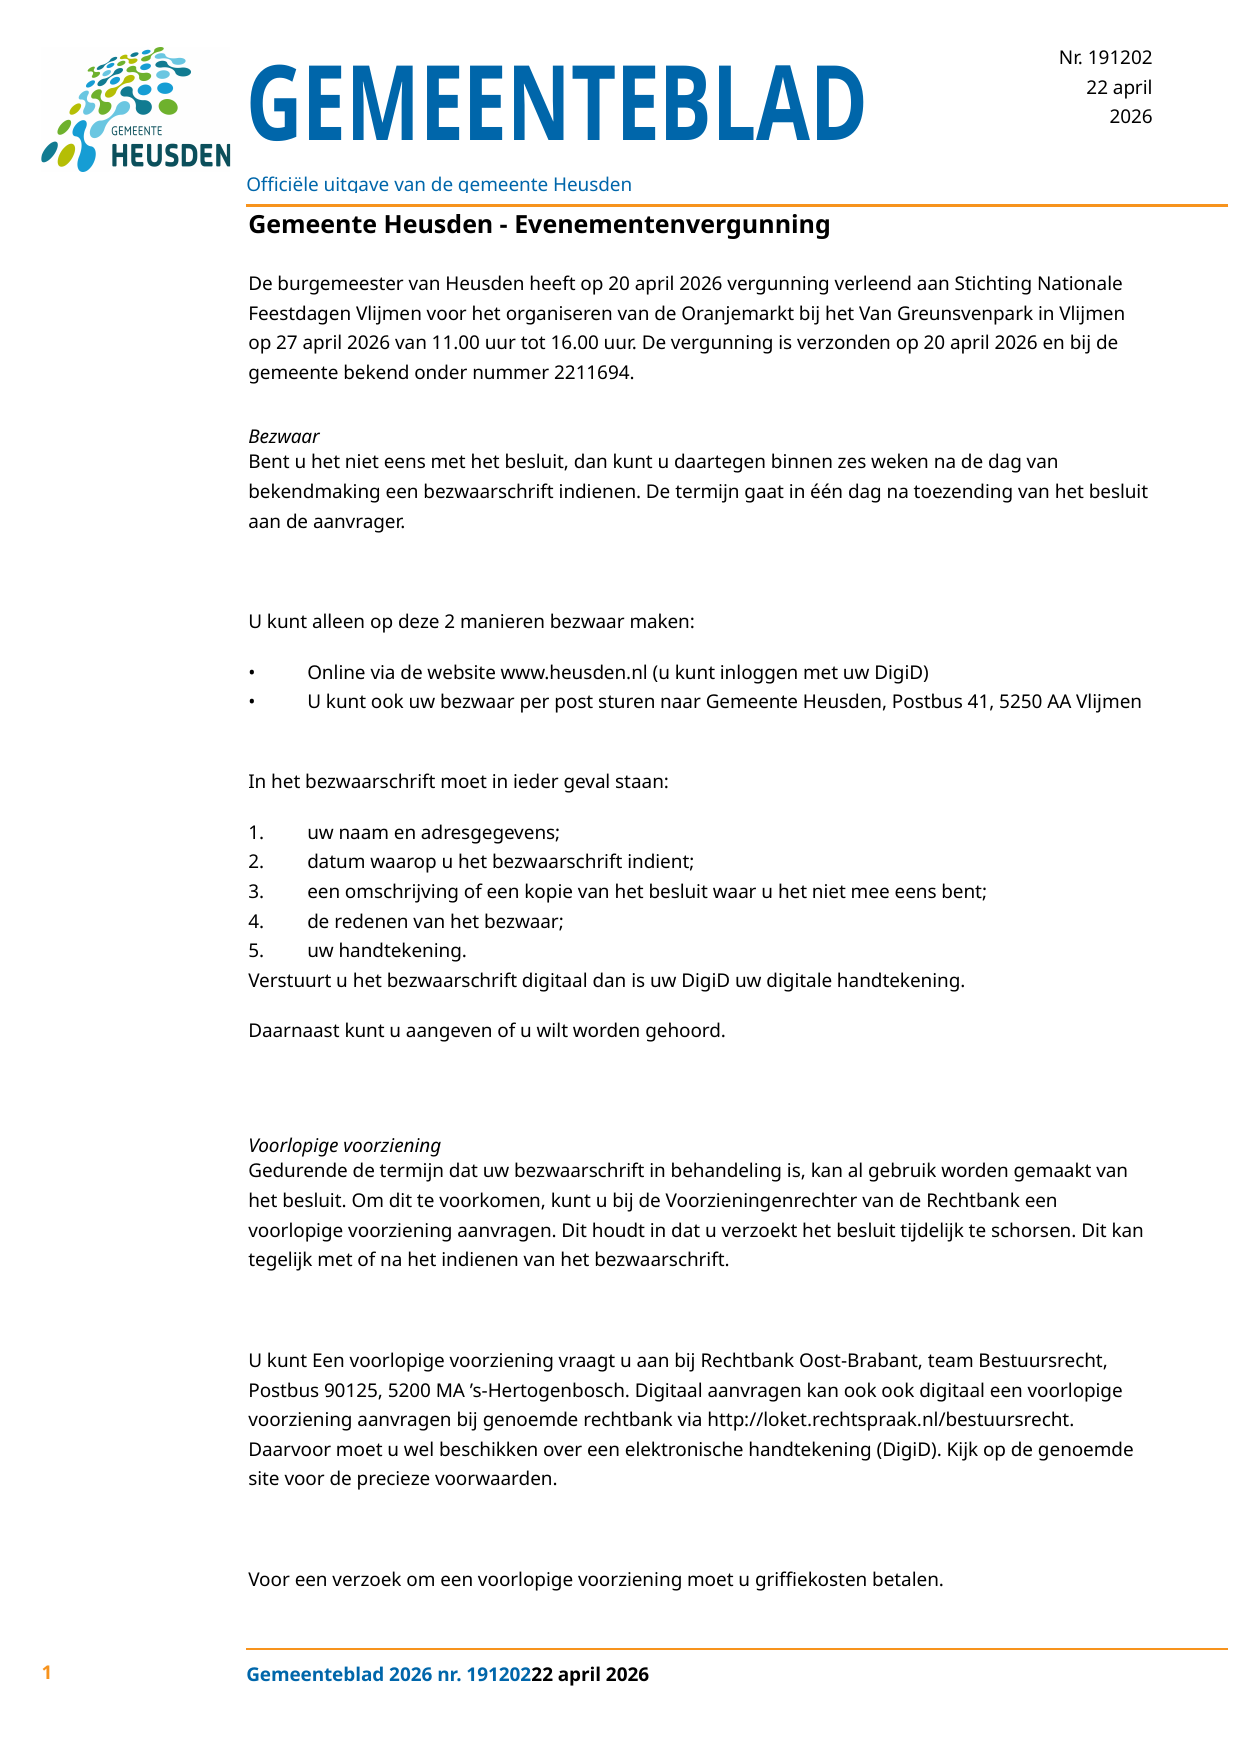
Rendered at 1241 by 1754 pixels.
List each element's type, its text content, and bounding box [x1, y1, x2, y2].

text U kunt alleen op deze 2 manieren bezwaar maken: [248, 609, 1152, 634]
text Daarnaast kunt u aangeven of u wilt worden gehoord. [248, 1017, 1152, 1043]
text De burgemeester van Heusden heeft op 20 april 2026 vergunning verleend aan Stichting Nationale Feestdagen Vlijmen voor het organiseren van de Oranjemarkt bij het Van Greunsvenpark in Vlijmen op 27 april 2026 van 11.00 uur tot 16.00 uur. De vergunning is verzonden op 20 april 2026 en bij de gemeente bekend onder nummer 2211694. [248, 270, 1152, 385]
text Gedurende de termijn dat uw bezwaarschrift in behandeling is, kan al gebruik worden gemaakt van het besluit. Om dit te voorkomen, kunt u bij de Voorzieningenrechter van de Rechtbank een voorlopige voorziening aanvragen. Dit houdt in dat u verzoekt het besluit tijdelijk te schorsen. Dit kan tegelijk met of na het indienen van het bezwaarschrift. [248, 1158, 1152, 1272]
text Bezwaar [248, 423, 1152, 449]
list datum waarop u het bezwaarschrift indient; [248, 849, 1152, 874]
list uw handtekening. [248, 937, 1152, 963]
list uw naam en adresgegevens; [248, 819, 1152, 845]
text Voor een verzoek om een voorlopige voorziening moet u griffiekosten betalen. [248, 1566, 1152, 1592]
text U kunt Een voorlopige voorziening vraagt u aan bij Rechtbank Oost-Brabant, team Bestuursrecht, Postbus 90125, 5200 MA ’s-Hertogenbosch. Digitaal aanvragen kan ook ook digitaal een voorlopige voorziening aanvragen bij genoemde rechtbank via http://loket.rechtspraak.nl/bestuursrecht. Daarvoor moet u wel beschikken over een elektronische handtekening (DigiD). Kijk op de genoemde site voor de precieze voorwaarden. [248, 1347, 1152, 1491]
list een omschrijving of een kopie van het besluit waar u het niet mee eens bent; [248, 878, 1152, 904]
list U kunt ook uw bezwaar per post sturen naar Gemeente Heusden, Postbus 41, 5250 AA Vlijmen [248, 689, 1152, 714]
text In het bezwaarschrift moet in ieder geval staan: [248, 769, 1152, 794]
list Online via de website www.heusden.nl (u kunt inloggen met uw DigiD) [248, 659, 1152, 685]
picture [41, 47, 231, 172]
text Bent u het niet eens met het besluit, dan kunt u daartegen binnen zes weken na de dag van bekendmaking een bezwaarschrift indienen. De termijn gaat in één dag na toezending van het besluit aan de aanvrager. [248, 449, 1152, 534]
list de redenen van het bezwaar; [248, 908, 1152, 934]
text Gemeente Heusden - Evenementenvergunning [248, 207, 1152, 241]
text Verstuurt u het bezwaarschrift digitaal dan is uw DigiD uw digitale handtekening. [248, 967, 1152, 993]
text Voorlopige voorziening [248, 1132, 1152, 1158]
